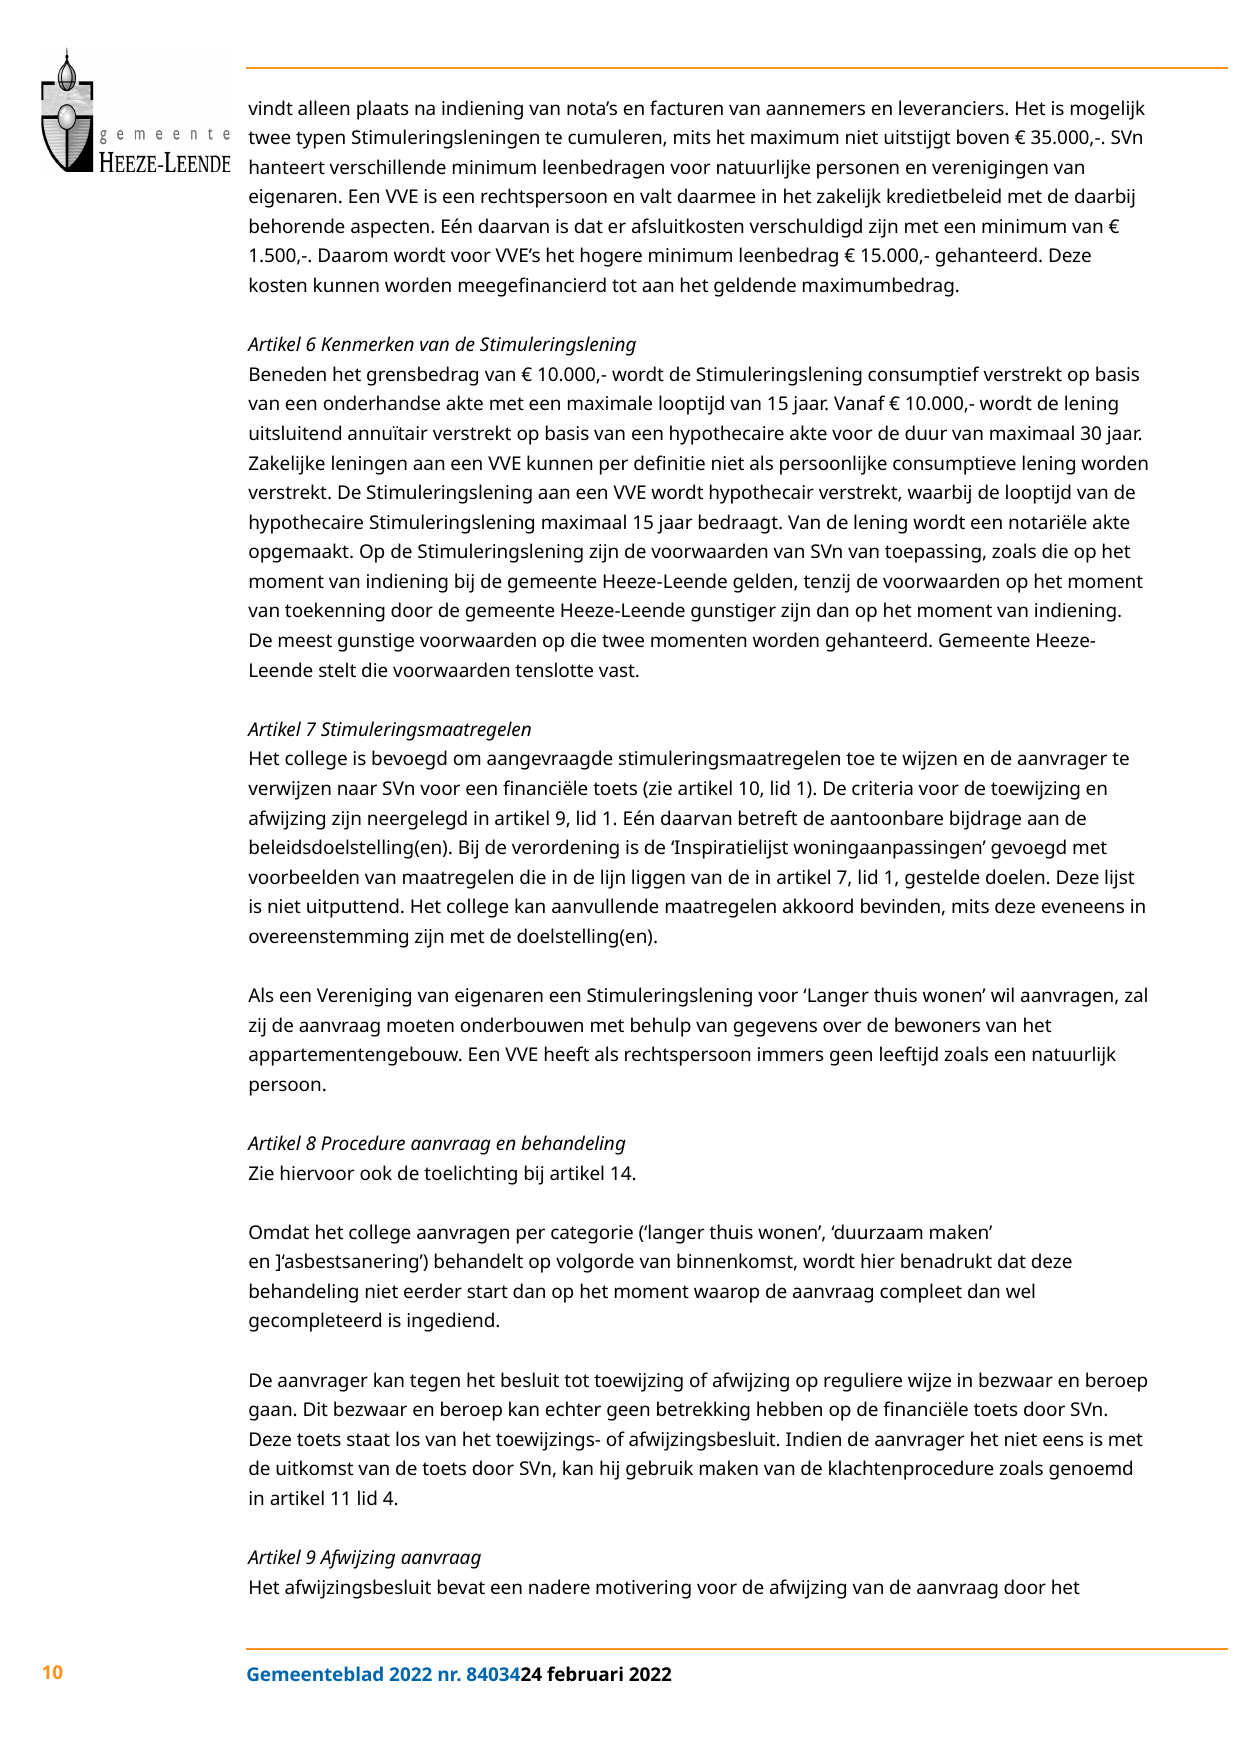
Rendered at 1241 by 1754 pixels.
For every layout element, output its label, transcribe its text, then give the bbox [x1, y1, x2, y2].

text Artikel 9 Afwijzing aanvraag [248, 1544, 1152, 1570]
text Omdat het college aanvragen per categorie (‘langer thuis wonen’, ‘duurzaam maken’ en ]‘asbestsanering’) behandelt op volgorde van binnenkomst, wordt hier benadrukt dat deze behandeling niet eerder start dan op het moment waarop de aanvraag compleet dan wel gecompleteerd is ingediend. [248, 1219, 1152, 1333]
text Als een Vereniging van eigenaren een Stimuleringslening voor ‘Langer thuis wonen’ wil aanvragen, zal zij de aanvraag moeten onderbouwen met behulp van gegevens over de bewoners van het appartementengebouw. Een VVE heeft als rechtspersoon immers geen leeftijd zoals een natuurlijk persoon. [248, 982, 1152, 1097]
picture [41, 47, 231, 172]
text Artikel 6 Kenmerken van de Stimuleringslening [248, 331, 1152, 357]
text Het college is bevoegd om aangevraagde stimuleringsmaatregelen toe te wijzen en de aanvrager te verwijzen naar SVn voor een financiële toets (zie artikel 10, lid 1). De criteria voor de toewijzing en afwijzing zijn neergelegd in artikel 9, lid 1. Eén daarvan betreft de aantoonbare bijdrage aan de beleidsdoelstelling(en). Bij de verordening is de ‘Inspiratielijst woningaanpassingen’ gevoegd met voorbeelden van maatregelen die in de lijn liggen van de in artikel 7, lid 1, gestelde doelen. Deze lijst is niet uitputtend. Het college kan aanvullende maatregelen akkoord bevinden, mits deze eveneens in overeenstemming zijn met de doelstelling(en). [248, 746, 1152, 949]
text Artikel 7 Stimuleringsmaatregelen [248, 716, 1152, 742]
text De aanvrager kan tegen het besluit tot toewijzing of afwijzing op reguliere wijze in bezwaar en beroep gaan. Dit bezwaar en beroep kan echter geen betrekking hebben op de financiële toets door SVn. Deze toets staat los van het toewijzings- of afwijzingsbesluit. Indien de aanvrager het niet eens is met de uitkomst van de toets door SVn, kan hij gebruik maken van de klachtenprocedure zoals genoemd in artikel 11 lid 4. [248, 1367, 1152, 1511]
text vindt alleen plaats na indiening van nota’s en facturen van aannemers en leveranciers. Het is mogelijk twee typen Stimuleringsleningen te cumuleren, mits het maximum niet uitstijgt boven € 35.000,-. SVn hanteert verschillende minimum leenbedragen voor natuurlijke personen en verenigingen van eigenaren. Een VVE is een rechtspersoon en valt daarmee in het zakelijk kredietbeleid met de daarbij behorende aspecten. Eén daarvan is dat er afsluitkosten verschuldigd zijn met een minimum van € 1.500,-. Daarom wordt voor VVE’s het hogere minimum leenbedrag € 15.000,- gehanteerd. Deze kosten kunnen worden meegefinancierd tot aan het geldende maximumbedrag. [248, 95, 1152, 298]
text Beneden het grensbedrag van € 10.000,- wordt de Stimuleringslening consumptief verstrekt op basis van een onderhandse akte met een maximale looptijd van 15 jaar. Vanaf € 10.000,- wordt de lening uitsluitend annuïtair verstrekt op basis van een hypothecaire akte voor de duur van maximaal 30 jaar. Zakelijke leningen aan een VVE kunnen per definitie niet als persoonlijke consumptieve lening worden verstrekt. De Stimuleringslening aan een VVE wordt hypothecair verstrekt, waarbij de looptijd van de hypothecaire Stimuleringslening maximaal 15 jaar bedraagt. Van de lening wordt een notariële akte opgemaakt. Op de Stimuleringslening zijn de voorwaarden van SVn van toepassing, zoals die op het moment van indiening bij de gemeente Heeze-Leende gelden, tenzij de voorwaarden op het moment van toekenning door de gemeente Heeze-Leende gunstiger zijn dan op het moment van indiening. De meest gunstige voorwaarden op die twee momenten worden gehanteerd. Gemeente Heeze-Leende stelt die voorwaarden tenslotte vast. [248, 361, 1152, 683]
text Zie hiervoor ook de toelichting bij artikel 14. [248, 1160, 1152, 1186]
text Het afwijzingsbesluit bevat een nadere motivering voor de afwijzing van de aanvraag door het [248, 1574, 1152, 1600]
text Artikel 8 Procedure aanvraag en behandeling [248, 1130, 1152, 1156]
